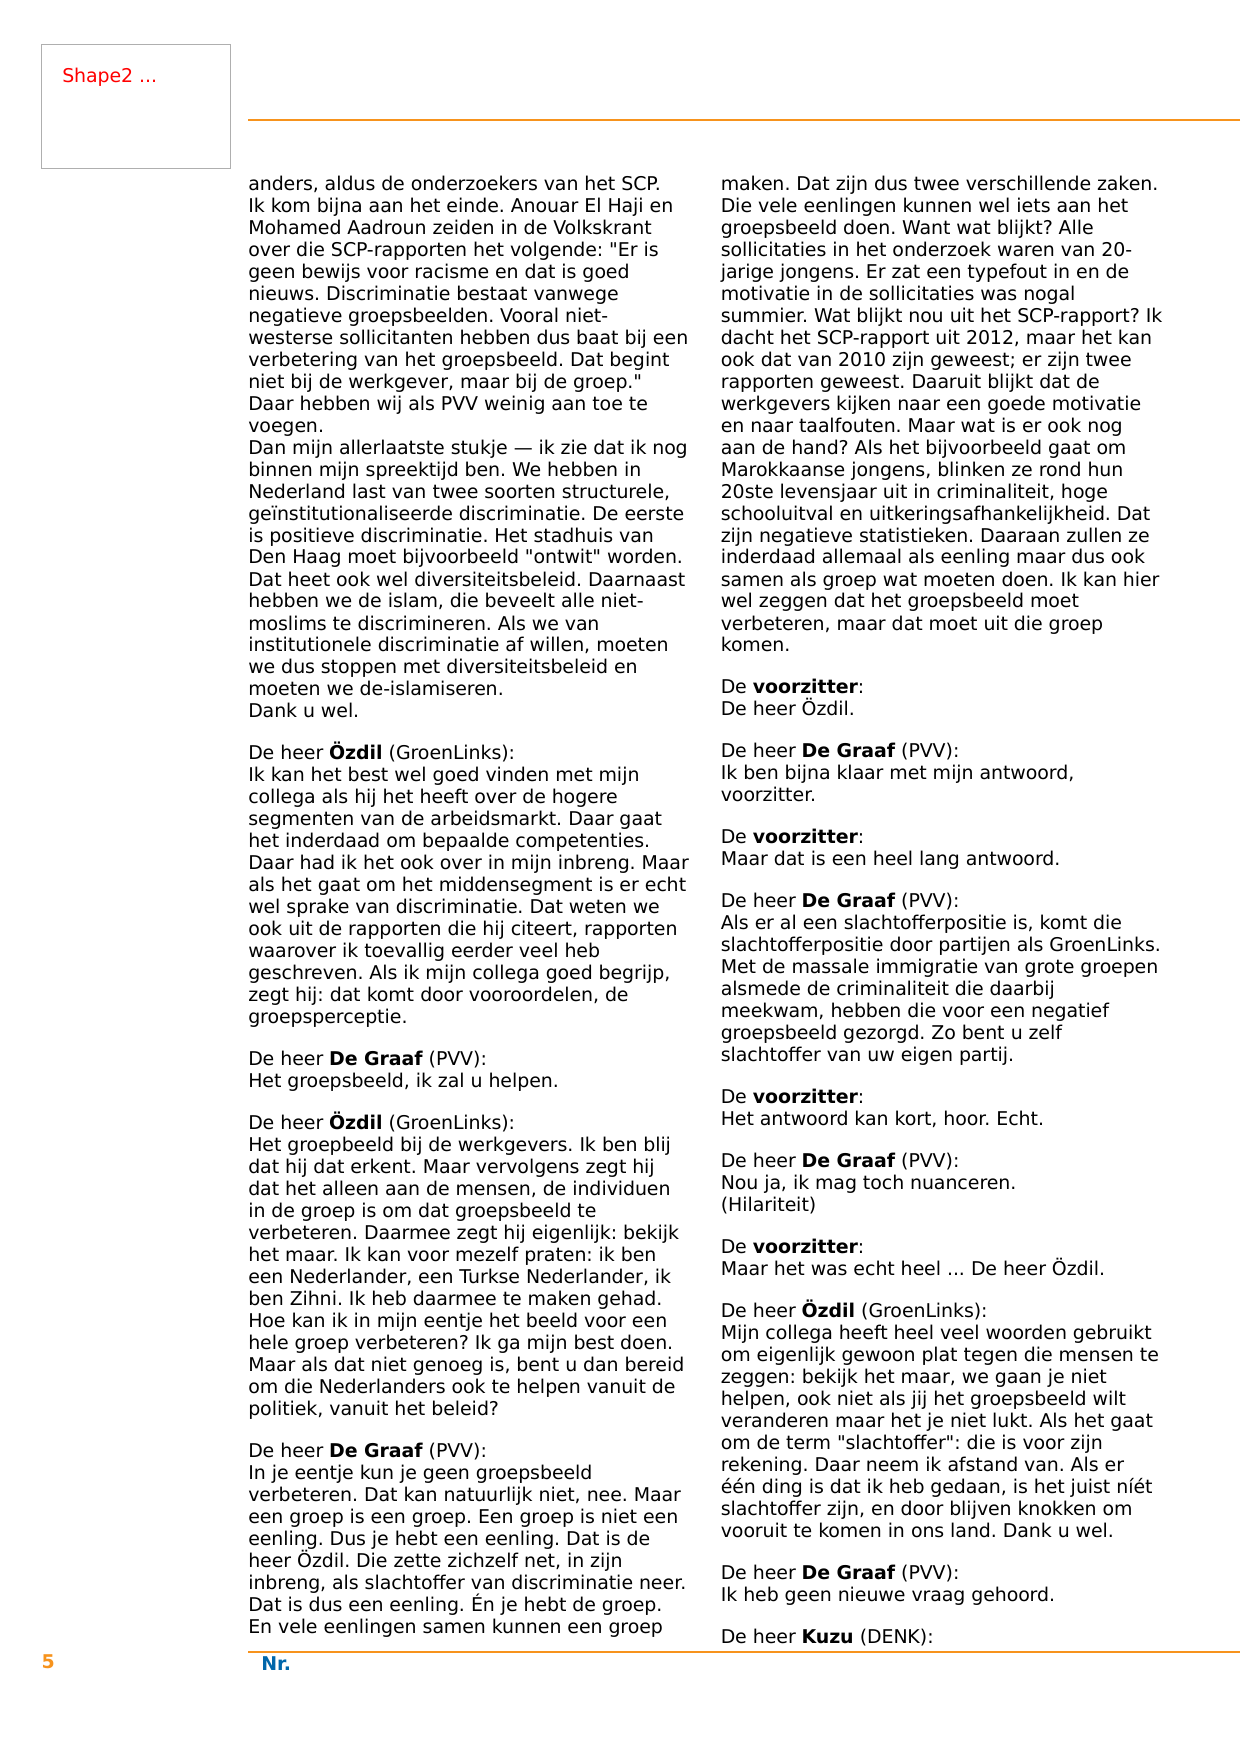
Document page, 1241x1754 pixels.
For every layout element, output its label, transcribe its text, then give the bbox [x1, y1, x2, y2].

text Dank u wel. [248, 700, 691, 722]
text De heer Özdil (GroenLinks): [721, 1300, 1163, 1322]
text (Hilariteit) [721, 1194, 1163, 1216]
text De heer Kuzu (DENK): [721, 1626, 1163, 1648]
text Nou ja, ik mag toch nuanceren. [721, 1172, 1163, 1194]
text Het antwoord kan kort, hoor. Echt. [721, 1108, 1163, 1130]
text maken. Dat zijn dus twee verschillende zaken. Die vele eenlingen kunnen wel iets aan het groepsbeeld doen. Want wat blijkt? Alle sollicitaties in het onderzoek waren van 20-jarige jongens. Er zat een typefout in en de motivatie in de sollicitaties was nogal summier. Wat blijkt nou uit het SCP-rapport? Ik dacht het SCP-rapport uit 2012, maar het kan ook dat van 2010 zijn geweest; er zijn twee rapporten geweest. Daaruit blijkt dat de werkgevers kijken naar een goede motivatie en naar taalfouten. Maar wat is er ook nog aan de hand? Als het bijvoorbeeld gaat om Marokkaanse jongens, blinken ze rond hun 20ste levensjaar uit in criminaliteit, hoge schooluitval en uitkeringsafhankelijkheid. Dat zijn negatieve statistieken. Daaraan zullen ze inderdaad allemaal als eenling maar dus ook samen als groep wat moeten doen. Ik kan hier wel zeggen dat het groepsbeeld moet verbeteren, maar dat moet uit die groep komen. [721, 173, 1163, 656]
text Ik heb geen nieuwe vraag gehoord. [721, 1584, 1163, 1606]
text Het groepbeeld bij de werkgevers. Ik ben blij dat hij dat erkent. Maar vervolgens zegt hij dat het alleen aan de mensen, de individuen in de groep is om dat groepsbeeld te verbeteren. Daarmee zegt hij eigenlijk: bekijk het maar. Ik kan voor mezelf praten: ik ben een Nederlander, een Turkse Nederlander, ik ben Zihni. Ik heb daarmee te maken gehad. Hoe kan ik in mijn eentje het beeld voor een hele groep verbeteren? Ik ga mijn best doen. Maar als dat niet genoeg is, bent u dan bereid om die Nederlanders ook te helpen vanuit de politiek, vanuit het beleid? [248, 1134, 691, 1420]
text Als er al een slachtofferpositie is, komt die slachtofferpositie door partijen als GroenLinks. Met de massale immigratie van grote groepen alsmede de criminaliteit die daarbij meekwam, hebben die voor een negatief groepsbeeld gezorgd. Zo bent u zelf slachtoffer van uw eigen partij. [721, 912, 1163, 1066]
text De heer Özdil. [721, 698, 1163, 720]
text De voorzitter: [721, 1236, 1163, 1258]
text De heer De Graaf (PVV): [248, 1440, 691, 1462]
text Het groepsbeeld, ik zal u helpen. [248, 1070, 691, 1092]
text De heer De Graaf (PVV): [721, 740, 1163, 762]
text De heer De Graaf (PVV): [721, 1150, 1163, 1172]
text In je eentje kun je geen groepsbeeld verbeteren. Dat kan natuurlijk niet, nee. Maar een groep is een groep. Een groep is niet een eenling. Dus je hebt een eenling. Dat is de heer Özdil. Die zette zichzelf net, in zijn inbreng, als slachtoffer van discriminatie neer. Dat is dus een eenling. Én je hebt de groep. En vele eenlingen samen kunnen een groep [248, 1462, 691, 1637]
text De heer De Graaf (PVV): [721, 1562, 1163, 1584]
text De voorzitter: [721, 1086, 1163, 1108]
text anders, aldus de onderzoekers van het SCP. [248, 173, 691, 195]
text De voorzitter: [721, 826, 1163, 848]
text Mijn collega heeft heel veel woorden gebruikt om eigenlijk gewoon plat tegen die mensen te zeggen: bekijk het maar, we gaan je niet helpen, ook niet als jij het groepsbeeld wilt veranderen maar het je niet lukt. Als het gaat om de term "slachtoffer": die is voor zijn rekening. Daar neem ik afstand van. Als er één ding is dat ik heb gedaan, is het juist níét slachtoffer zijn, en door blijven knokken om vooruit te komen in ons land. Dank u wel. [721, 1322, 1163, 1542]
text De heer De Graaf (PVV): [721, 890, 1163, 912]
text Maar het was echt heel ... De heer Özdil. [721, 1258, 1163, 1280]
text De heer Özdil (GroenLinks): [248, 742, 691, 764]
text Maar dat is een heel lang antwoord. [721, 848, 1163, 870]
text De voorzitter: [721, 676, 1163, 698]
text Ik ben bijna klaar met mijn antwoord, voorzitter. [721, 762, 1163, 806]
text Dan mijn allerlaatste stukje — ik zie dat ik nog binnen mijn spreektijd ben. We hebben in Nederland last van twee soorten structurele, geïnstitutionaliseerde discriminatie. De eerste is positieve discriminatie. Het stadhuis van Den Haag moet bijvoorbeeld "ontwit" worden. Dat heet ook wel diversiteitsbeleid. Daarnaast hebben we de islam, die beveelt alle niet-moslims te discrimineren. Als we van institutionele discriminatie af willen, moeten we dus stoppen met diversiteitsbeleid en moeten we de-islamiseren. [248, 437, 691, 700]
text Ik kan het best wel goed vinden met mijn collega als hij het heeft over de hogere segmenten van de arbeidsmarkt. Daar gaat het inderdaad om bepaalde competenties. Daar had ik het ook over in mijn inbreng. Maar als het gaat om het middensegment is er echt wel sprake van discriminatie. Dat weten we ook uit de rapporten die hij citeert, rapporten waarover ik toevallig eerder veel heb geschreven. Als ik mijn collega goed begrijp, zegt hij: dat komt door vooroordelen, de groepsperceptie. [248, 764, 691, 1028]
text De heer Özdil (GroenLinks): [248, 1112, 691, 1134]
text De heer De Graaf (PVV): [248, 1048, 691, 1070]
text Ik kom bijna aan het einde. Anouar El Haji en Mohamed Aadroun zeiden in de Volkskrant over die SCP-rapporten het volgende: "Er is geen bewijs voor racisme en dat is goed nieuws. Discriminatie bestaat vanwege negatieve groepsbeelden. Vooral niet-westerse sollicitanten hebben dus baat bij een verbetering van het groepsbeeld. Dat begint niet bij de werkgever, maar bij de groep." Daar hebben wij als PVV weinig aan toe te voegen. [248, 195, 691, 437]
